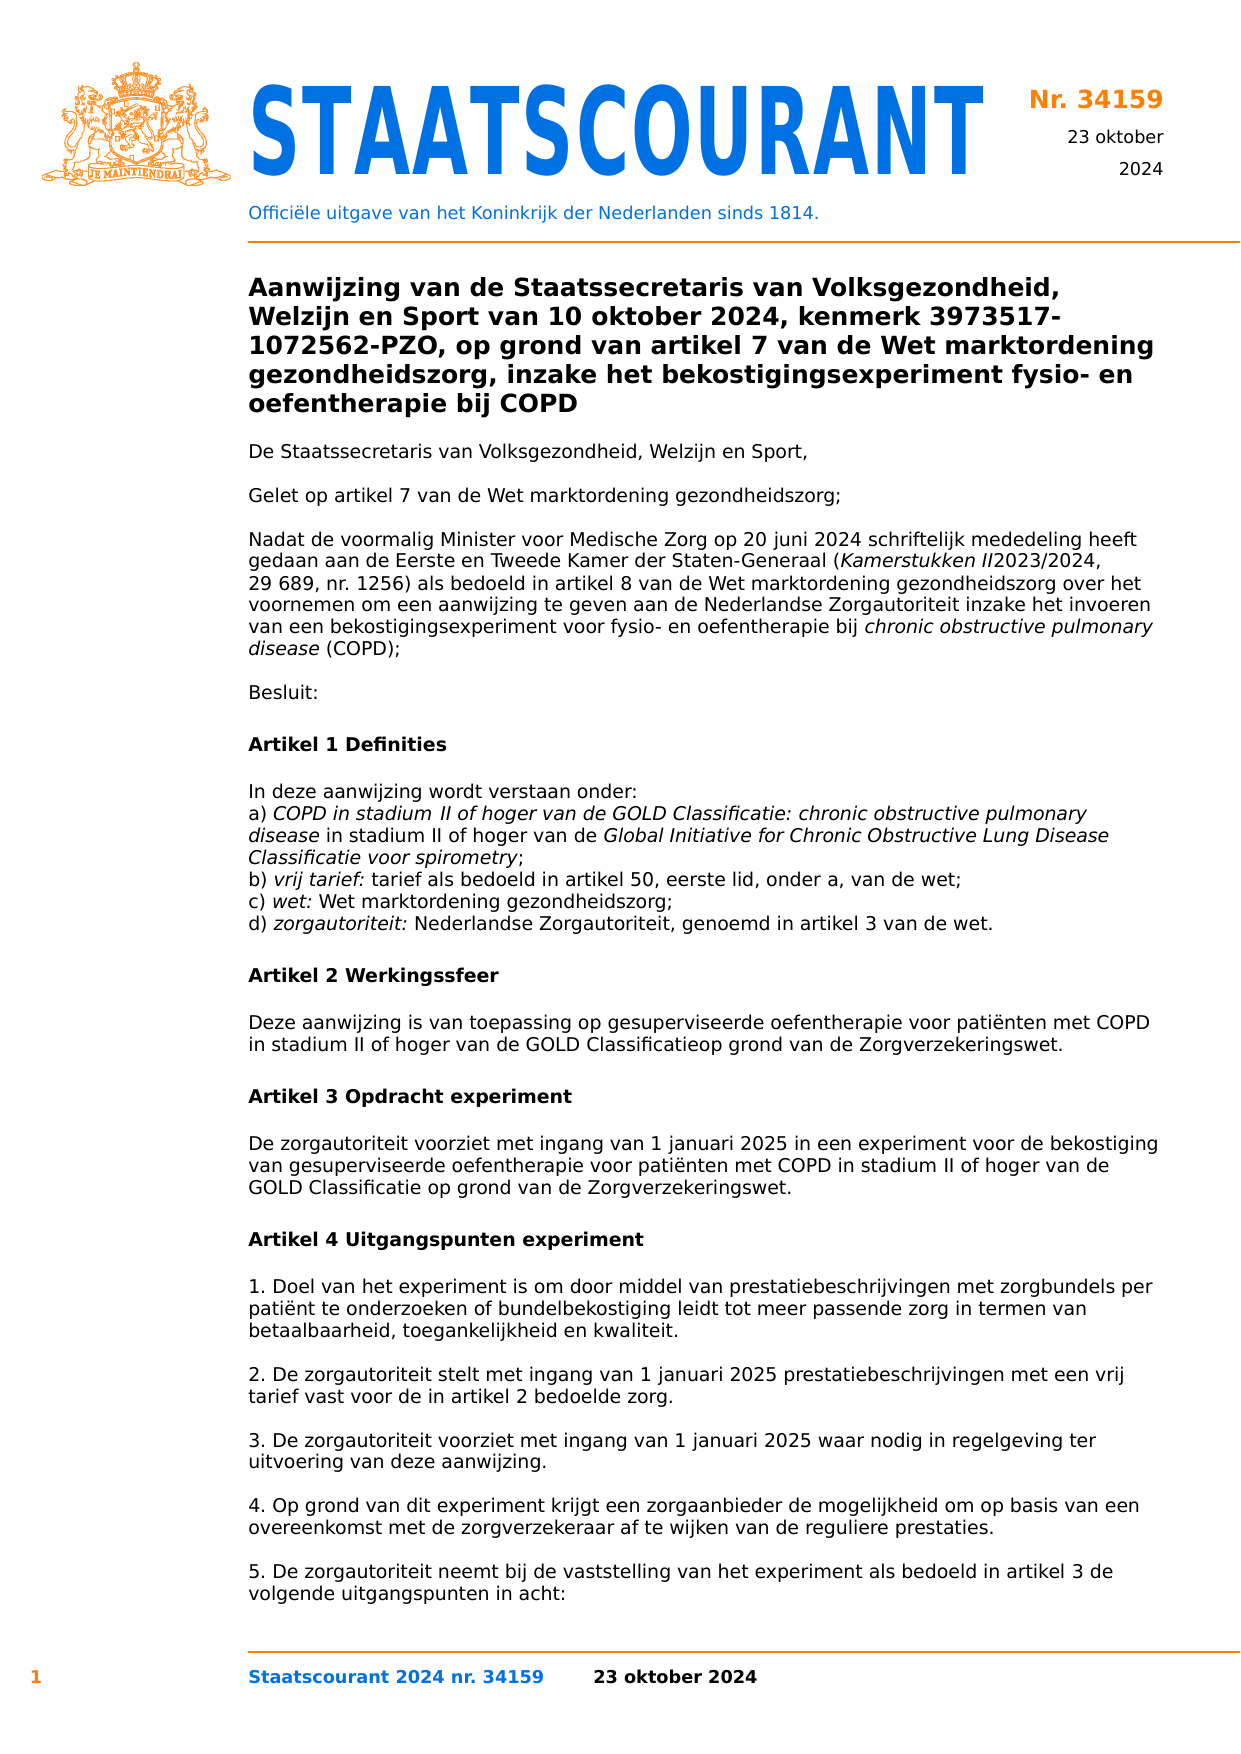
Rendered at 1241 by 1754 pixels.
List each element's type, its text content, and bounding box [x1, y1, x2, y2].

text 2. De zorgautoriteit stelt met ingang van 1 januari 2025 prestatiebeschrijvingen met een vrij tarief vast voor de in artikel 2 bedoelde zorg. [248, 1364, 1163, 1408]
subtitle Artikel 2 Werkingssfeer [248, 965, 1163, 987]
table_cell 2024 [998, 153, 1240, 203]
table_cell 23 oktober [998, 121, 1240, 153]
text 1. Doel van het experiment is om door middel van prestatiebeschrijvingen met zorgbundels per patiënt te onderzoeken of bundelbekostiging leidt tot meer passende zorg in termen van betaalbaarheid, toegankelijkheid en kwaliteit. [248, 1276, 1163, 1342]
picture [41, 62, 231, 186]
text Nadat de voormalig Minister voor Medische Zorg op 20 juni 2024 schriftelijk mededeling heeft gedaan aan de Eerste en Tweede Kamer der Staten-Generaal (Kamerstukken II2023/2024, 29 689, nr. 1256) als bedoeld in artikel 8 van de Wet marktordening gezondheidszorg over het voornemen om een aanwijzing te geven aan de Nederlandse Zorgautoriteit inzake het invoeren van een bekostigingsexperiment voor fysio- en oefentherapie bij chronic obstructive pulmonary disease (COPD); [248, 528, 1163, 660]
subtitle Aanwijzing van de Staatssecretaris van Volksgezondheid, Welzijn en Sport van 10 oktober 2024, kenmerk 3973517-1072562-PZO, op grond van artikel 7 van de Wet marktordening gezondheidszorg, inzake het bekostigingsexperiment fysio- en oefentherapie bij COPD [248, 273, 1163, 419]
text 3. De zorgautoriteit voorziet met ingang van 1 januari 2025 waar nodig in regelgeving ter uitvoering van deze aanwijzing. [248, 1429, 1163, 1473]
text Deze aanwijzing is van toepassing op gesuperviseerde oefentherapie voor patiënten met COPD in stadium II of hoger van de GOLD Classificatieop grond van de Zorgverzekeringswet. [248, 1012, 1163, 1056]
text 4. Op grond van dit experiment krijgt een zorgaanbieder de mogelijkheid om op basis van een overeenkomst met de zorgverzekeraar af te wijken van de reguliere prestaties. [248, 1495, 1163, 1539]
table_header STAATSCOURANT [248, 62, 998, 203]
text a) COPD in stadium II of hoger van de GOLD Classificatie: chronic obstructive pulmonary disease in stadium II of hoger van de Global Initiative for Chronic Obstructive Lung Disease Classificatie voor spirometry; [248, 803, 1163, 869]
table_header Nr. 34159 [998, 62, 1240, 121]
subtitle Artikel 3 Opdracht experiment [248, 1086, 1163, 1108]
text b) vrij tarief: tarief als bedoeld in artikel 50, eerste lid, onder a, van de wet; [248, 869, 1163, 891]
text Besluit: [248, 682, 1163, 704]
subtitle Artikel 1 Definities [248, 734, 1163, 756]
text De Staatssecretaris van Volksgezondheid, Welzijn en Sport, [248, 441, 1163, 463]
table_cell Officiële uitgave van het Koninkrijk der Nederlanden sinds 1814. [248, 203, 1240, 241]
text 5. De zorgautoriteit neemt bij de vaststelling van het experiment als bedoeld in artikel 3 de volgende uitgangspunten in acht: [248, 1561, 1163, 1605]
text In deze aanwijzing wordt verstaan onder: [248, 781, 1163, 803]
text d) zorgautoriteit: Nederlandse Zorgautoriteit, genoemd in artikel 3 van de wet. [248, 913, 1163, 935]
text c) wet: Wet marktordening gezondheidszorg; [248, 891, 1163, 913]
text Gelet op artikel 7 van de Wet marktordening gezondheidszorg; [248, 484, 1163, 507]
subtitle Artikel 4 Uitgangspunten experiment [248, 1229, 1163, 1251]
table_header [25, 62, 248, 241]
text De zorgautoriteit voorziet met ingang van 1 januari 2025 in een experiment voor de bekostiging van gesuperviseerde oefentherapie voor patiënten met COPD in stadium II of hoger van de GOLD Classificatie op grond van de Zorgverzekeringswet. [248, 1133, 1163, 1199]
